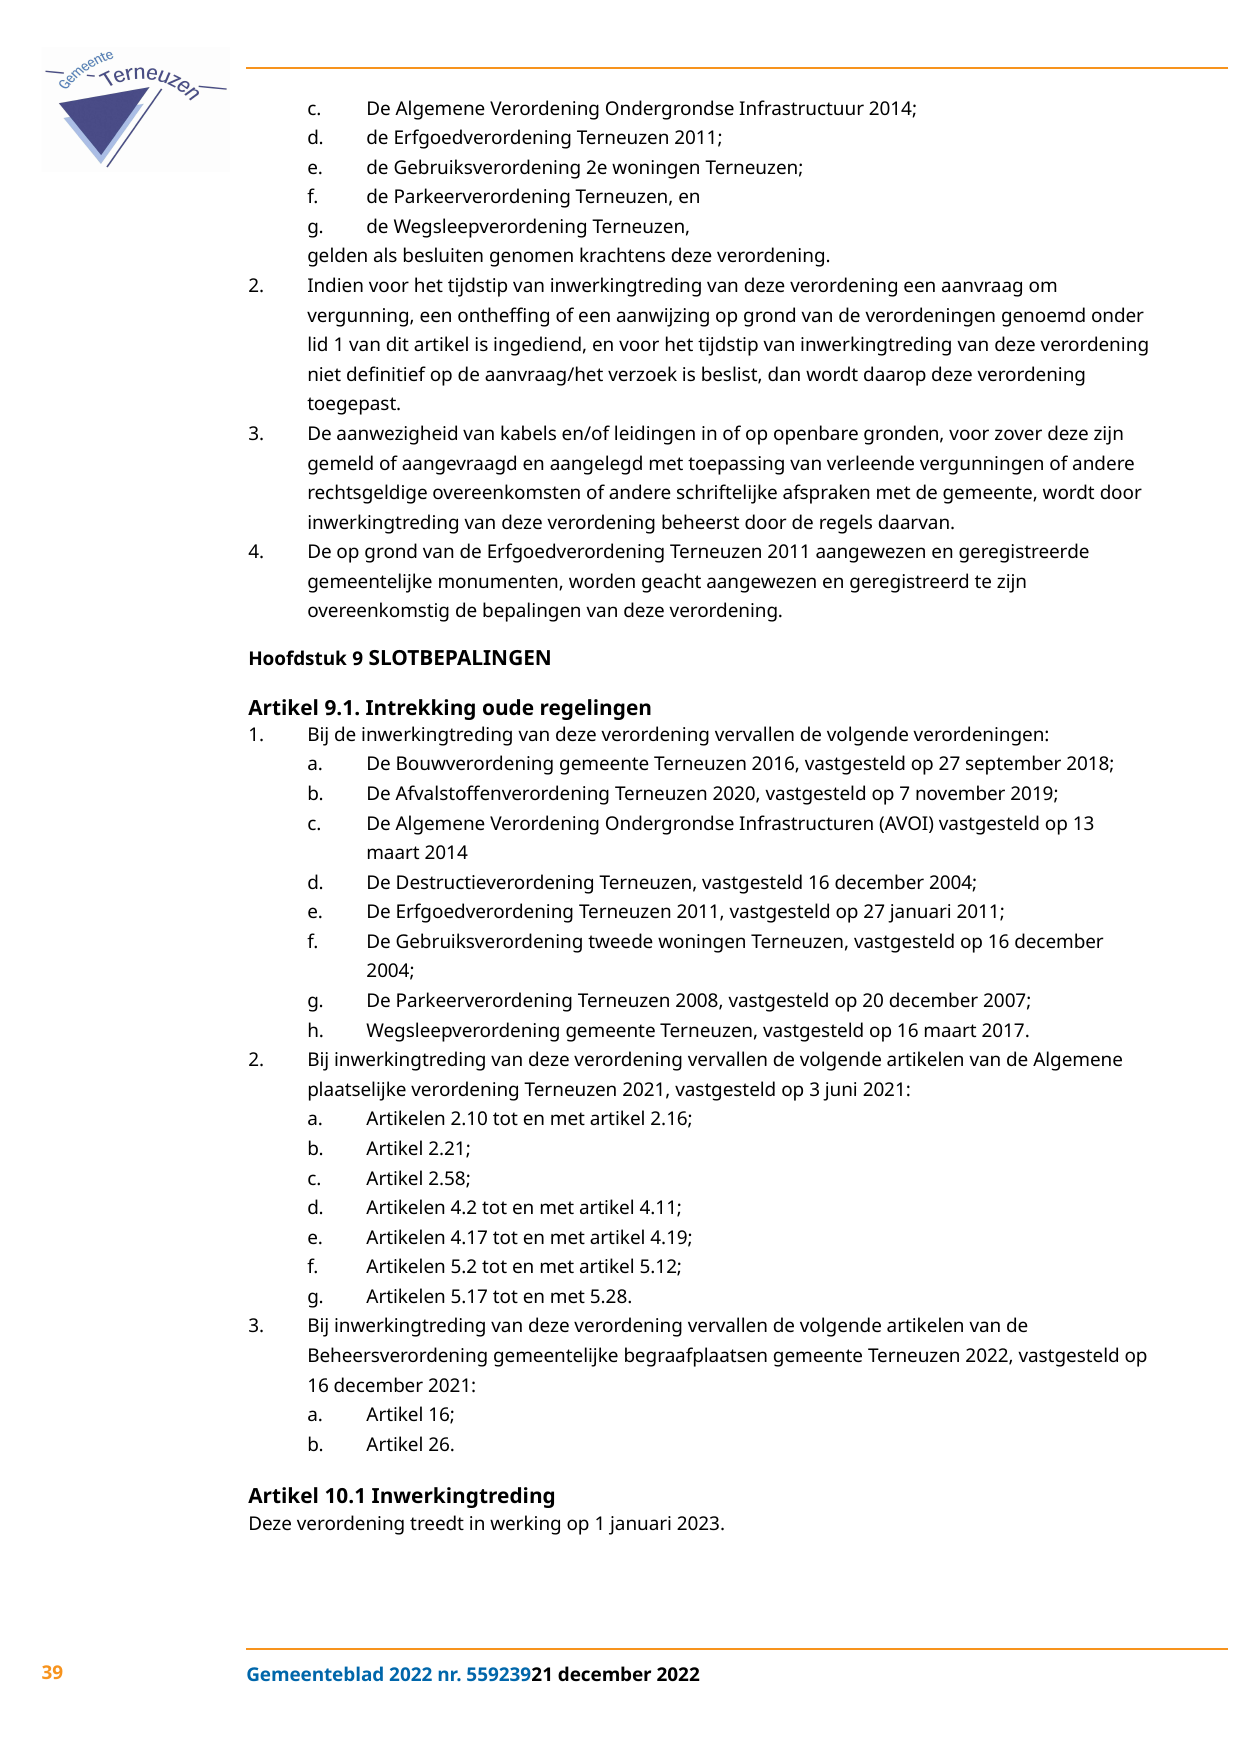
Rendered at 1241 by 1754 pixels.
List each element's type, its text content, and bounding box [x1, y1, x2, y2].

list De Parkeerverordening Terneuzen 2008, vastgesteld op 20 december 2007; [307, 987, 1152, 1013]
list Artikelen 2.10 tot en met artikel 2.16; [307, 1106, 1152, 1131]
list Artikelen 5.17 tot en met 5.28. [307, 1283, 1152, 1309]
list de Parkeerverordening Terneuzen, en [307, 183, 1152, 209]
list De aanwezigheid van kabels en/of leidingen in of op openbare gronden, voor zover deze zijn gemeld of aangevraagd en aangelegd met toepassing van verleende vergunningen of andere rechtsgeldige overeenkomsten of andere schriftelijke afspraken met de gemeente, wordt door inwerkingtreding van deze verordening beheerst door de regels daarvan. [248, 420, 1152, 535]
list Artikelen 5.2 tot en met artikel 5.12; [307, 1253, 1152, 1279]
picture [41, 47, 231, 172]
list De Gebruiksverordening tweede woningen Terneuzen, vastgesteld op 16 december 2004; [307, 928, 1152, 983]
list de Wegsleepverordening Terneuzen, [307, 213, 1152, 239]
list Artikel 16; [307, 1401, 1152, 1427]
list De Algemene Verordening Ondergrondse Infrastructuren (AVOI) vastgesteld op 13 maart 2014 [307, 810, 1152, 865]
list de Erfgoedverordening Terneuzen 2011; [307, 124, 1152, 150]
list Artikel 26. [307, 1431, 1152, 1457]
list Wegsleepverordening gemeente Terneuzen, vastgesteld op 16 maart 2017. [307, 1017, 1152, 1043]
list Artikelen 4.17 tot en met artikel 4.19; [307, 1224, 1152, 1250]
text Artikel 10.1 Inwerkingtreding [248, 1481, 1152, 1510]
text Hoofdstuk 9 SLOTBEPALINGEN [248, 643, 1152, 672]
list De Destructieverordening Terneuzen, vastgesteld 16 december 2004; [307, 869, 1152, 895]
list Bij inwerkingtreding van deze verordening vervallen de volgende artikelen van de Algemene plaatselijke verordening Terneuzen 2021, vastgesteld op 3 juni 2021: [248, 1046, 1152, 1102]
text Artikel 9.1. Intrekking oude regelingen [248, 693, 1152, 721]
list De Bouwverordening gemeente Terneuzen 2016, vastgesteld op 27 september 2018; [307, 751, 1152, 776]
list De Algemene Verordening Ondergrondse Infrastructuur 2014; [307, 95, 1152, 121]
list de Gebruiksverordening 2e woningen Terneuzen; [307, 154, 1152, 180]
list Indien voor het tijdstip van inwerkingtreding van deze verordening een aanvraag om vergunning, een ontheffing of een aanwijzing op grond van de verordeningen genoemd onder lid 1 van dit artikel is ingediend, en voor het tijdstip van inwerkingtreding van deze verordening niet definitief op de aanvraag/het verzoek is beslist, dan wordt daarop deze verordening toegepast. [248, 272, 1152, 416]
list Bij inwerkingtreding van deze verordening vervallen de volgende artikelen van de Beheersverordening gemeentelijke begraafplaatsen gemeente Terneuzen 2022, vastgesteld op 16 december 2021: [248, 1313, 1152, 1398]
list Artikel 2.21; [307, 1135, 1152, 1161]
text Deze verordening treedt in werking op 1 januari 2023. [248, 1510, 1152, 1536]
list Artikelen 4.2 tot en met artikel 4.11; [307, 1194, 1152, 1220]
list gelden als besluiten genomen krachtens deze verordening. [248, 243, 1152, 268]
list De op grond van de Erfgoedverordening Terneuzen 2011 aangewezen en geregistreerde gemeentelijke monumenten, worden geacht aangewezen en geregistreerd te zijn overeenkomstig de bepalingen van deze verordening. [248, 538, 1152, 623]
list De Erfgoedverordening Terneuzen 2011, vastgesteld op 27 januari 2011; [307, 898, 1152, 924]
list Bij de inwerkingtreding van deze verordening vervallen de volgende verordeningen: [248, 721, 1152, 747]
list De Afvalstoffenverordening Terneuzen 2020, vastgesteld op 7 november 2019; [307, 780, 1152, 806]
list Artikel 2.58; [307, 1165, 1152, 1191]
